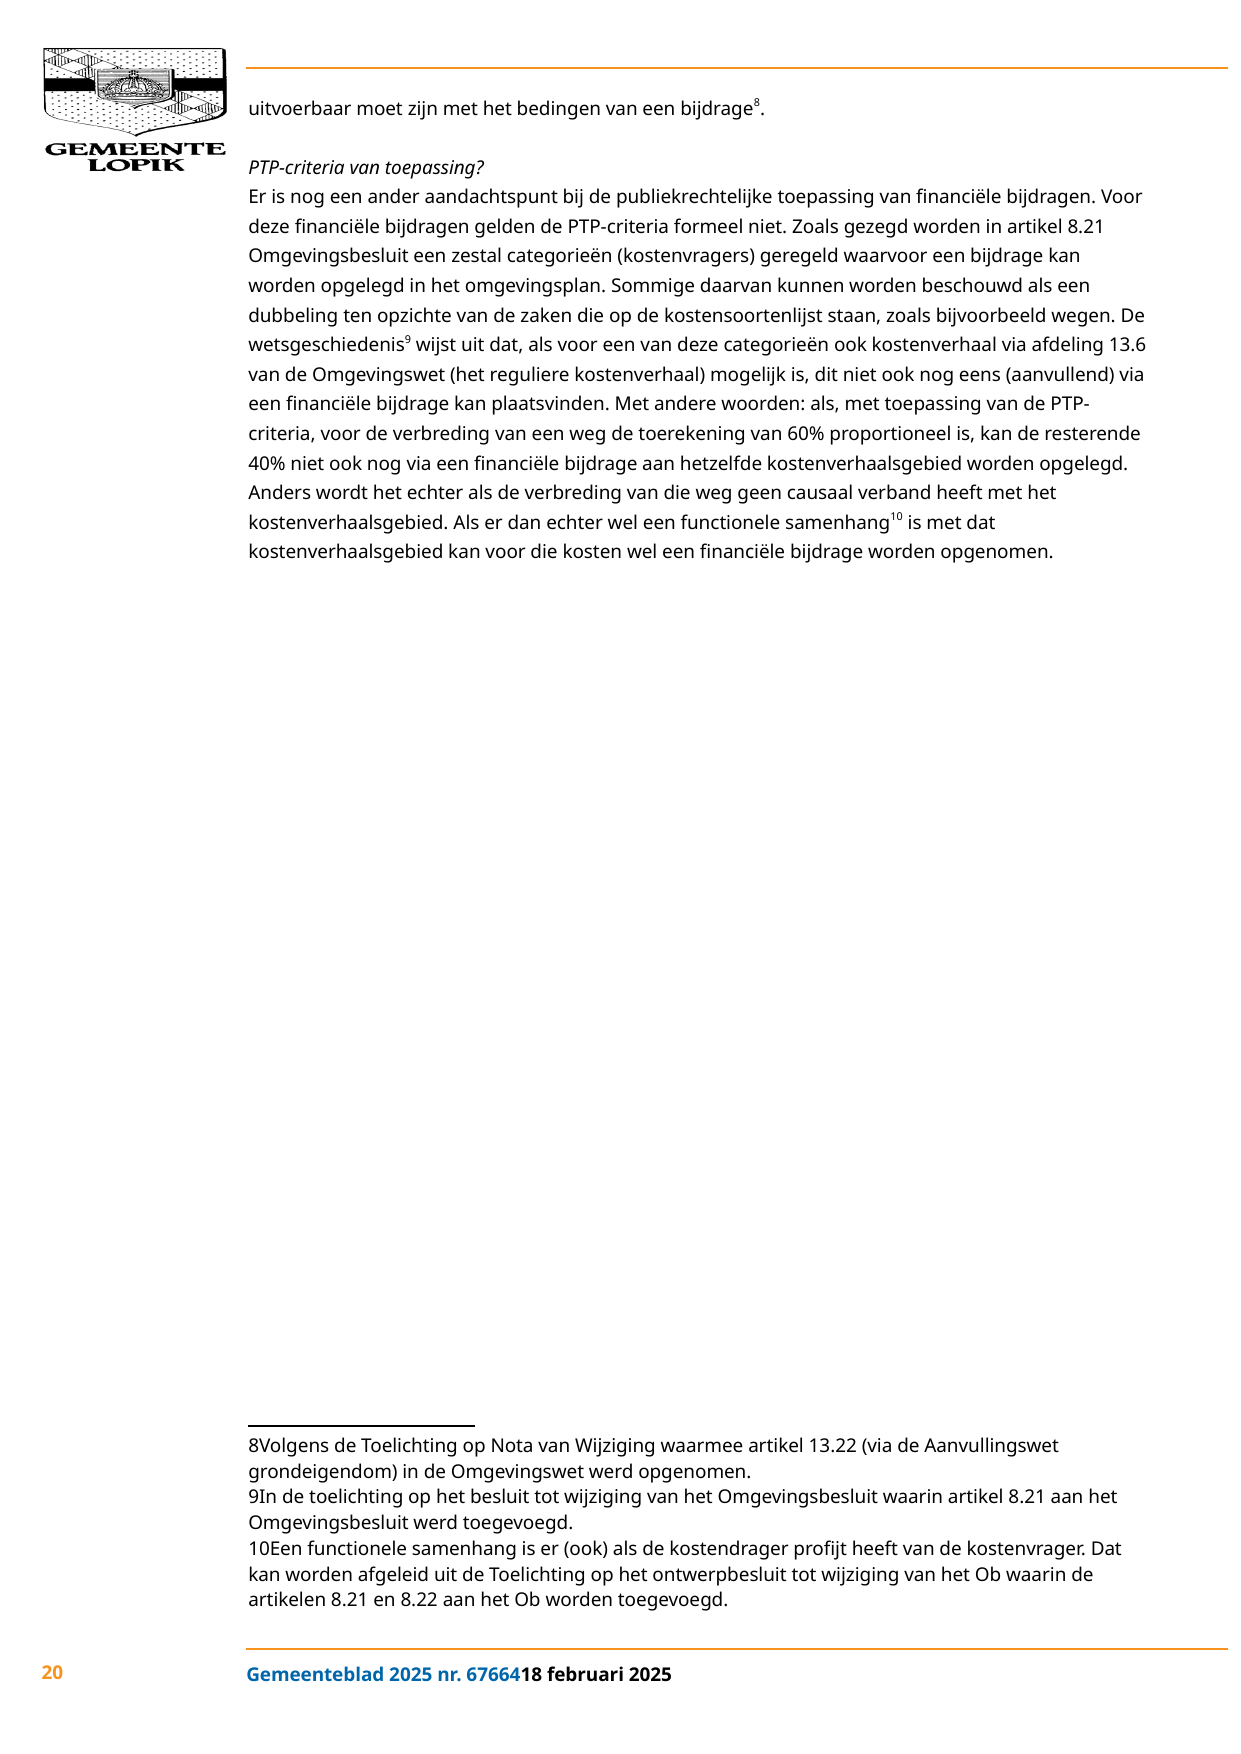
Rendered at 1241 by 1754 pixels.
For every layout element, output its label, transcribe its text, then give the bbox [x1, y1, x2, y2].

text In de toelichting op het besluit tot wijziging van het Omgevingsbesluit waarin artikel 8.21 aan het Omgevingsbesluit werd toegevoegd. [248, 1483, 1152, 1535]
text Er is nog een ander aandachtspunt bij de publiekrechtelijke toepassing van financiële bijdragen. Voor deze financiële bijdragen gelden de PTP-criteria formeel niet. Zoals gezegd worden in artikel 8.21 Omgevingsbesluit een zestal categorieën (kostenvragers) geregeld waarvoor een bijdrage kan worden opgelegd in het omgevingsplan. Sommige daarvan kunnen worden beschouwd als een dubbeling ten opzichte van de zaken die op de kostensoortenlijst staan, zoals bijvoorbeeld wegen. De wetsgeschiedenis wijst uit dat, als voor een van deze categorieën ook kostenverhaal via afdeling 13.6 van de Omgevingswet (het reguliere kostenverhaal) mogelijk is, dit niet ook nog eens (aanvullend) via een financiële bijdrage kan plaatsvinden. Met andere woorden: als, met toepassing van de PTP-criteria, voor de verbreding van een weg de toerekening van 60% proportioneel is, kan de resterende 40% niet ook nog via een financiële bijdrage aan hetzelfde kostenverhaalsgebied worden opgelegd. Anders wordt het echter als de verbreding van die weg geen causaal verband heeft met het kostenverhaalsgebied. Als er dan echter wel een functionele samenhang is met dat kostenverhaalsgebied kan voor die kosten wel een financiële bijdrage worden opgenomen. [248, 183, 1152, 564]
text PTP-criteria van toepassing? [248, 154, 1152, 180]
text uitvoerbaar moet zijn met het bedingen van een bijdrage. [248, 95, 1152, 121]
text Volgens de Toelichting op Nota van Wijziging waarmee artikel 13.22 (via de Aanvullingswet grondeigendom) in de Omgevingswet werd opgenomen. [248, 1432, 1152, 1483]
picture [41, 47, 231, 172]
text Een functionele samenhang is er (ook) als de kostendrager profijt heeft van de kostenvrager. Dat kan worden afgeleid uit de Toelichting op het ontwerpbesluit tot wijziging van het Ob waarin de artikelen 8.21 en 8.22 aan het Ob worden toegevoegd. [248, 1535, 1152, 1612]
